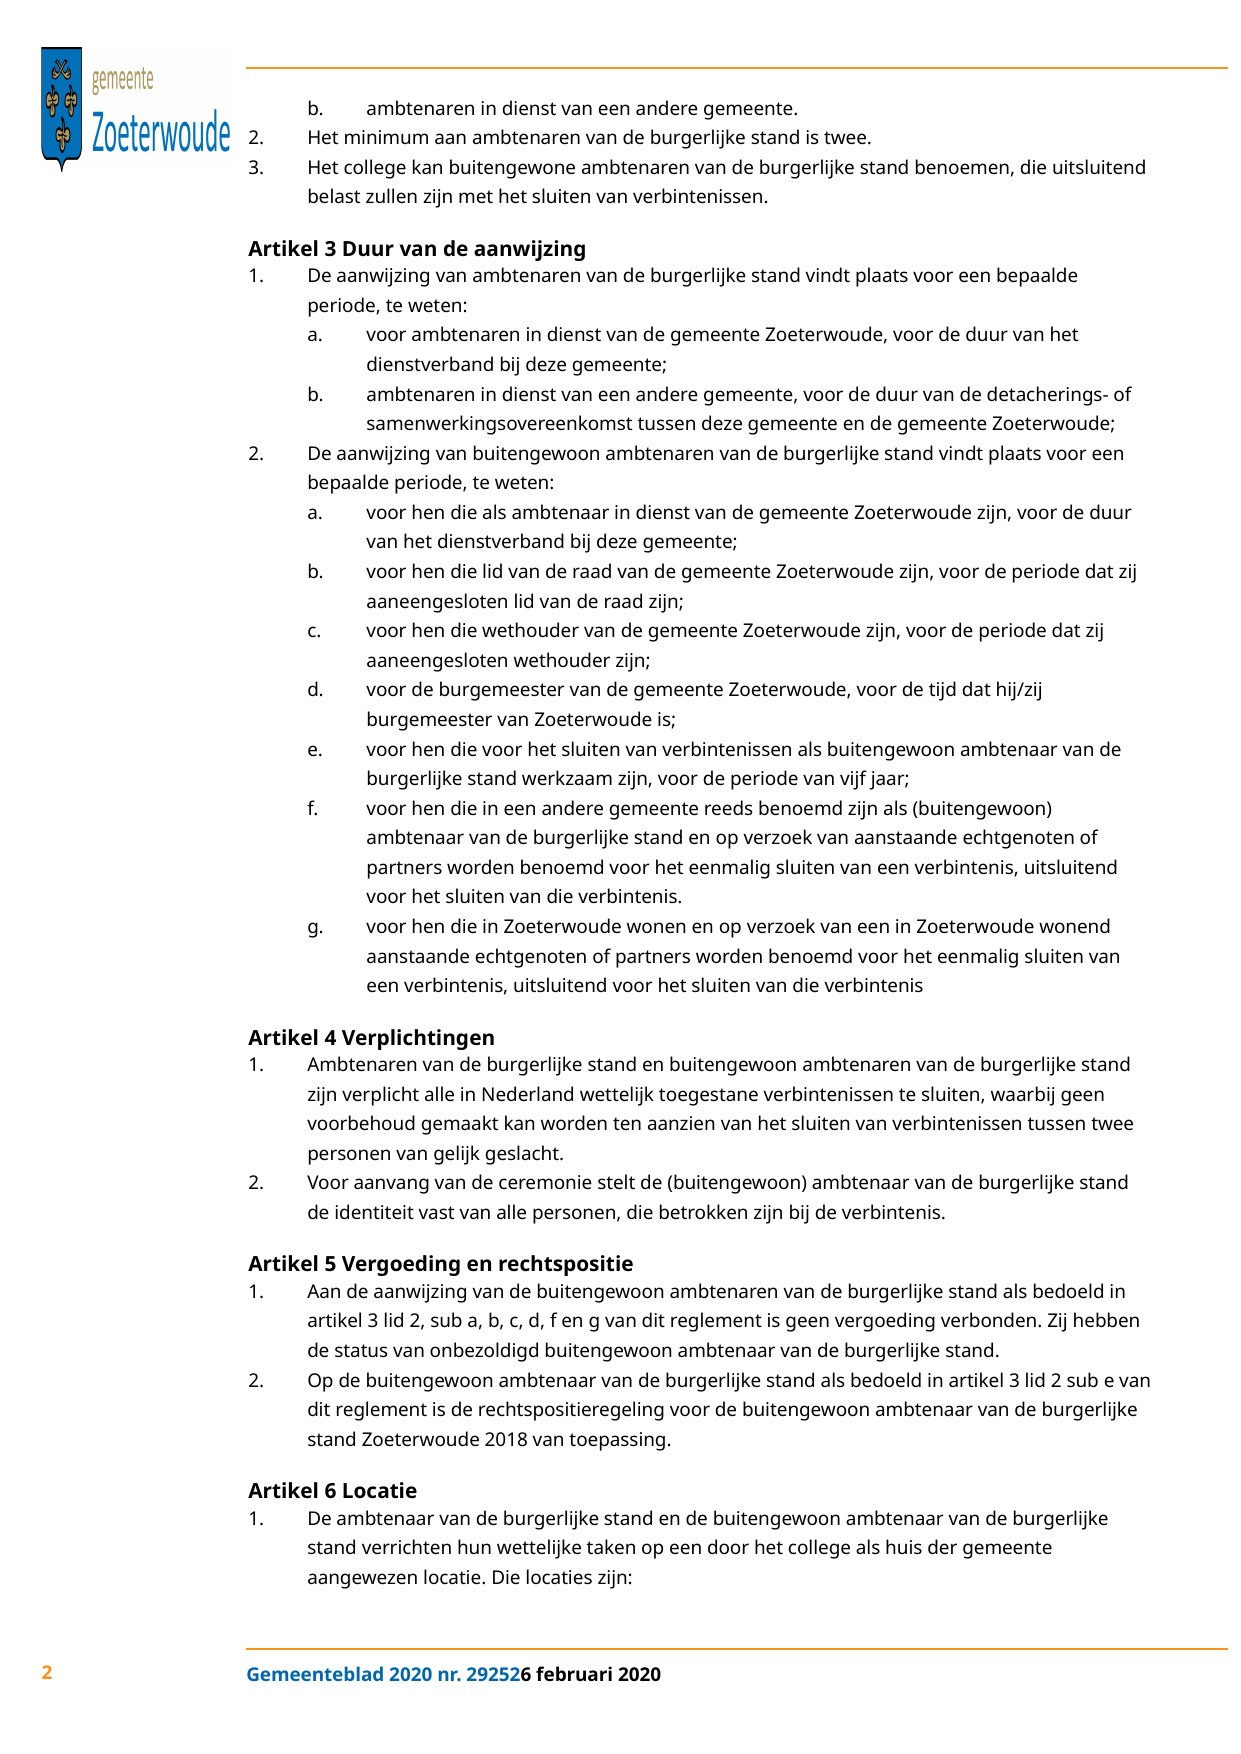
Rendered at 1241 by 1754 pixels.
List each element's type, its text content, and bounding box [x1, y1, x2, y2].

list voor hen die wethouder van de gemeente Zoeterwoude zijn, voor de periode dat zij aaneengesloten wethouder zijn; [307, 617, 1152, 673]
list De ambtenaar van de burgerlijke stand en de buitengewoon ambtenaar van de burgerlijke stand verrichten hun wettelijke taken op een door het college als huis der gemeente aangewezen locatie. Die locaties zijn: [248, 1505, 1152, 1590]
list ambtenaren in dienst van een andere gemeente, voor de duur van de detacherings- of samenwerkingsovereenkomst tussen deze gemeente en de gemeente Zoeterwoude; [307, 381, 1152, 436]
list voor hen die voor het sluiten van verbintenissen als buitengewoon ambtenaar van de burgerlijke stand werkzaam zijn, voor de periode van vijf jaar; [307, 736, 1152, 791]
list voor hen die in Zoeterwoude wonen en op verzoek van een in Zoeterwoude wonend aanstaande echtgenoten of partners worden benoemd voor het eenmalig sluiten van een verbintenis, uitsluitend voor het sluiten van die verbintenis [307, 913, 1152, 998]
list voor ambtenaren in dienst van de gemeente Zoeterwoude, voor de duur van het dienstverband bij deze gemeente; [307, 322, 1152, 377]
text Artikel 4 Verplichtingen [248, 1023, 1152, 1051]
list voor hen die in een andere gemeente reeds benoemd zijn als (buitengewoon) ambtenaar van de burgerlijke stand en op verzoek van aanstaande echtgenoten of partners worden benoemd voor het eenmalig sluiten van een verbintenis, uitsluitend voor het sluiten van die verbintenis. [307, 795, 1152, 909]
list Voor aanvang van de ceremonie stelt de (buitengewoon) ambtenaar van de burgerlijke stand de identiteit vast van alle personen, die betrokken zijn bij de verbintenis. [248, 1169, 1152, 1225]
picture [41, 47, 231, 172]
list Het college kan buitengewone ambtenaren van de burgerlijke stand benoemen, die uitsluitend belast zullen zijn met het sluiten van verbintenissen. [248, 154, 1152, 209]
list De aanwijzing van ambtenaren van de burgerlijke stand vindt plaats voor een bepaalde periode, te weten: [248, 262, 1152, 318]
list voor de burgemeester van de gemeente Zoeterwoude, voor de tijd dat hij/zij burgemeester van Zoeterwoude is; [307, 677, 1152, 732]
list Op de buitengewoon ambtenaar van de burgerlijke stand als bedoeld in artikel 3 lid 2 sub e van dit reglement is de rechtspositieregeling voor de buitengewoon ambtenaar van de burgerlijke stand Zoeterwoude 2018 van toepassing. [248, 1367, 1152, 1452]
list Aan de aanwijzing van de buitengewoon ambtenaren van de burgerlijke stand als bedoeld in artikel 3 lid 2, sub a, b, c, d, f en g van dit reglement is geen vergoeding verbonden. Zij hebben de status van onbezoldigd buitengewoon ambtenaar van de burgerlijke stand. [248, 1278, 1152, 1363]
list voor hen die als ambtenaar in dienst van de gemeente Zoeterwoude zijn, voor de duur van het dienstverband bij deze gemeente; [307, 499, 1152, 554]
list Het minimum aan ambtenaren van de burgerlijke stand is twee. [248, 124, 1152, 150]
text Artikel 5 Vergoeding en rechtspositie [248, 1249, 1152, 1278]
list Ambtenaren van de burgerlijke stand en buitengewoon ambtenaren van de burgerlijke stand zijn verplicht alle in Nederland wettelijk toegestane verbintenissen te sluiten, waarbij geen voorbehoud gemaakt kan worden ten aanzien van het sluiten van verbintenissen tussen twee personen van gelijk geslacht. [248, 1051, 1152, 1166]
list De aanwijzing van buitengewoon ambtenaren van de burgerlijke stand vindt plaats voor een bepaalde periode, te weten: [248, 440, 1152, 495]
text Artikel 3 Duur van de aanwijzing [248, 234, 1152, 262]
text Artikel 6 Locatie [248, 1476, 1152, 1505]
list voor hen die lid van de raad van de gemeente Zoeterwoude zijn, voor de periode dat zij aaneengesloten lid van de raad zijn; [307, 558, 1152, 613]
list ambtenaren in dienst van een andere gemeente. [307, 95, 1152, 121]
